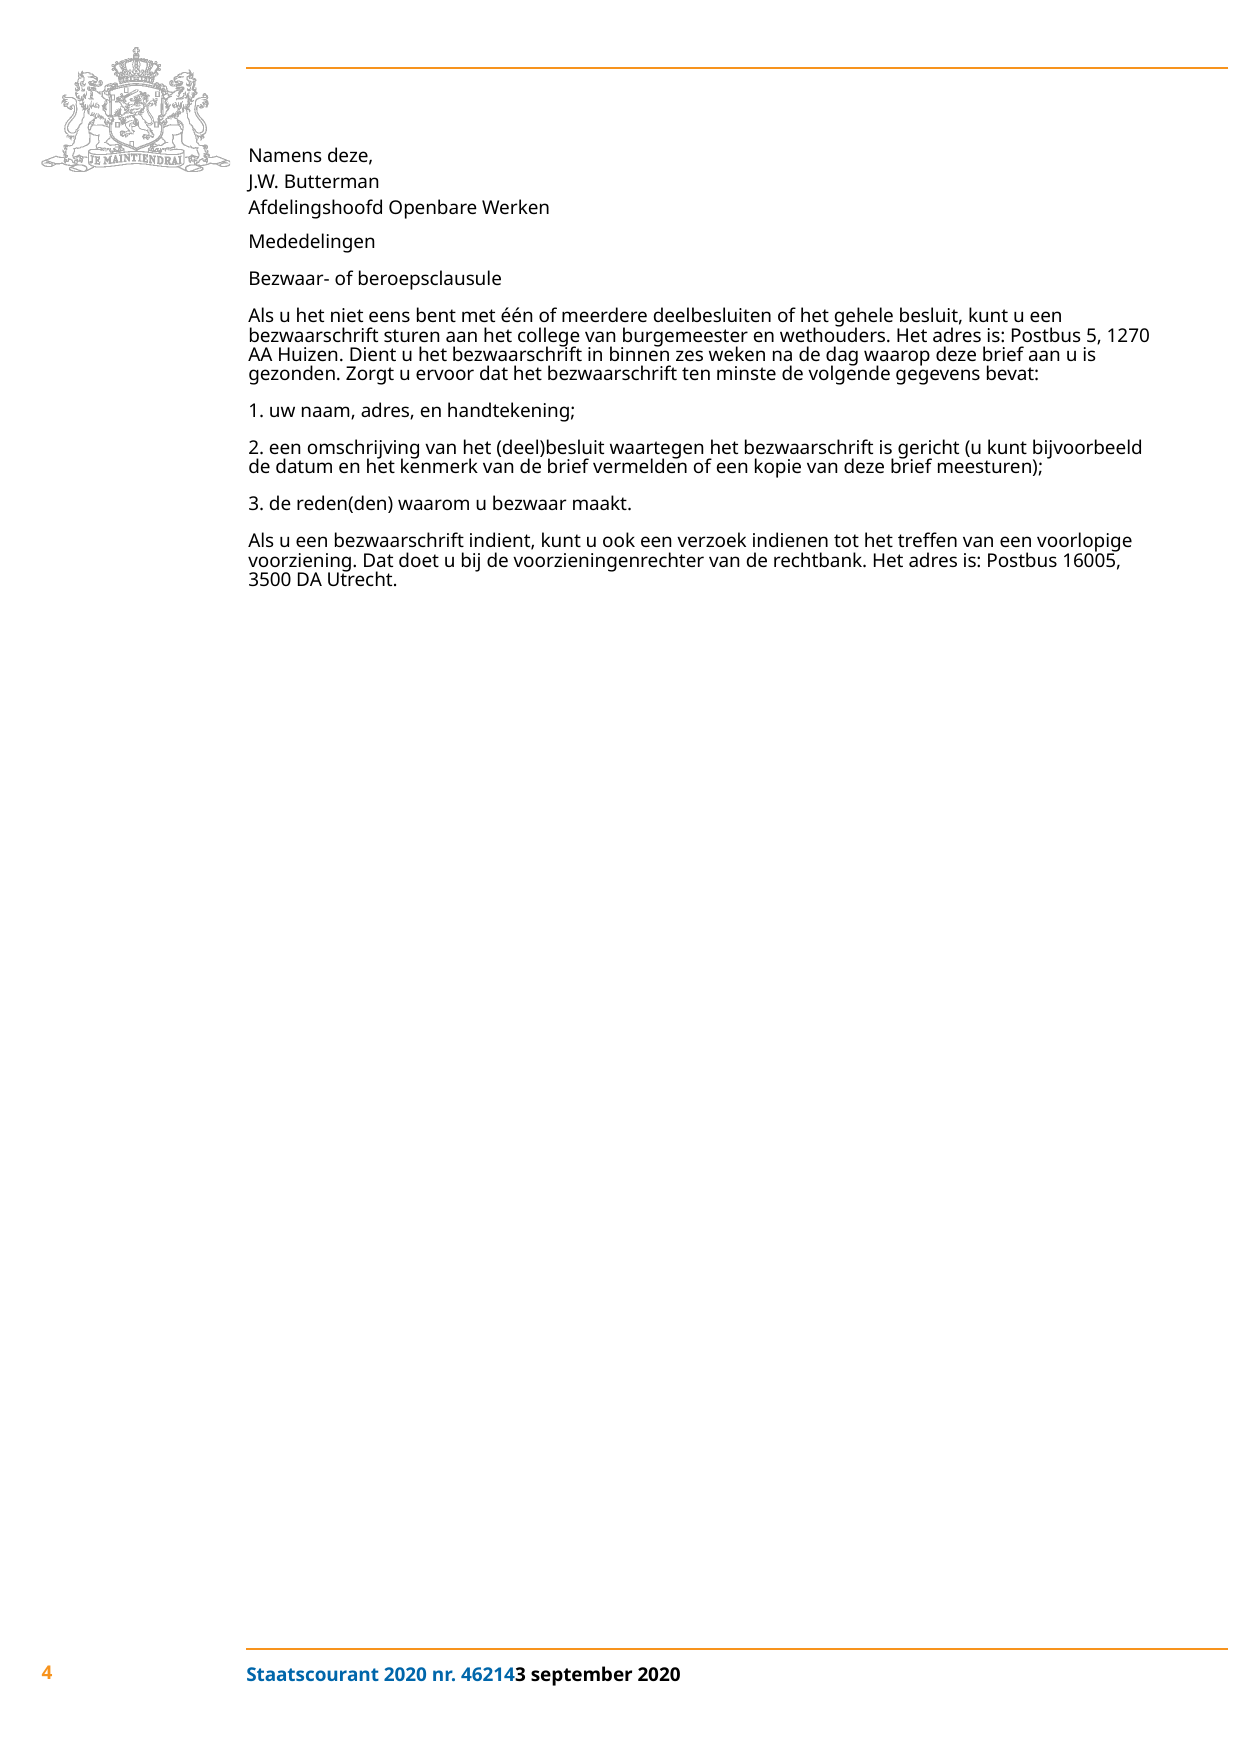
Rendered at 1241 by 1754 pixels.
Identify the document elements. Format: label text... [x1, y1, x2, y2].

text Als u een bezwaarschrift indient, kunt u ook een verzoek indienen tot het treffen van een voorlopige voorziening. Dat doet u bij de voorzieningenrechter van de rechtbank. Het adres is: Postbus 16005, 3500 DA Utrecht. [248, 532, 1152, 590]
text 3. de reden(den) waarom u bezwaar maakt. [248, 495, 1152, 515]
picture [41, 47, 231, 172]
text Mededelingen [248, 233, 1152, 253]
text J.W. Butterman [248, 168, 1152, 194]
text Namens deze, [248, 143, 1152, 168]
text Als u het niet eens bent met één of meerdere deelbesluiten of het gehele besluit, kunt u een bezwaarschrift sturen aan het college van burgemeester en wethouders. Het adres is: Postbus 5, 1270 AA Huizen. Dient u het bezwaarschrift in binnen zes weken na de dag waarop deze brief aan u is gezonden. Zorgt u ervoor dat het bezwaarschrift ten minste de volgende gegevens bevat: [248, 307, 1152, 384]
text Afdelingshoofd Openbare Werken [248, 194, 1152, 220]
text Bezwaar- of beroepsclausule [248, 270, 1152, 290]
text 1. uw naam, adres, en handtekening; [248, 402, 1152, 421]
text 2. een omschrijving van het (deel)besluit waartegen het bezwaarschrift is gericht (u kunt bijvoorbeeld de datum en het kenmerk van de brief vermelden of een kopie van deze brief meesturen); [248, 439, 1152, 478]
